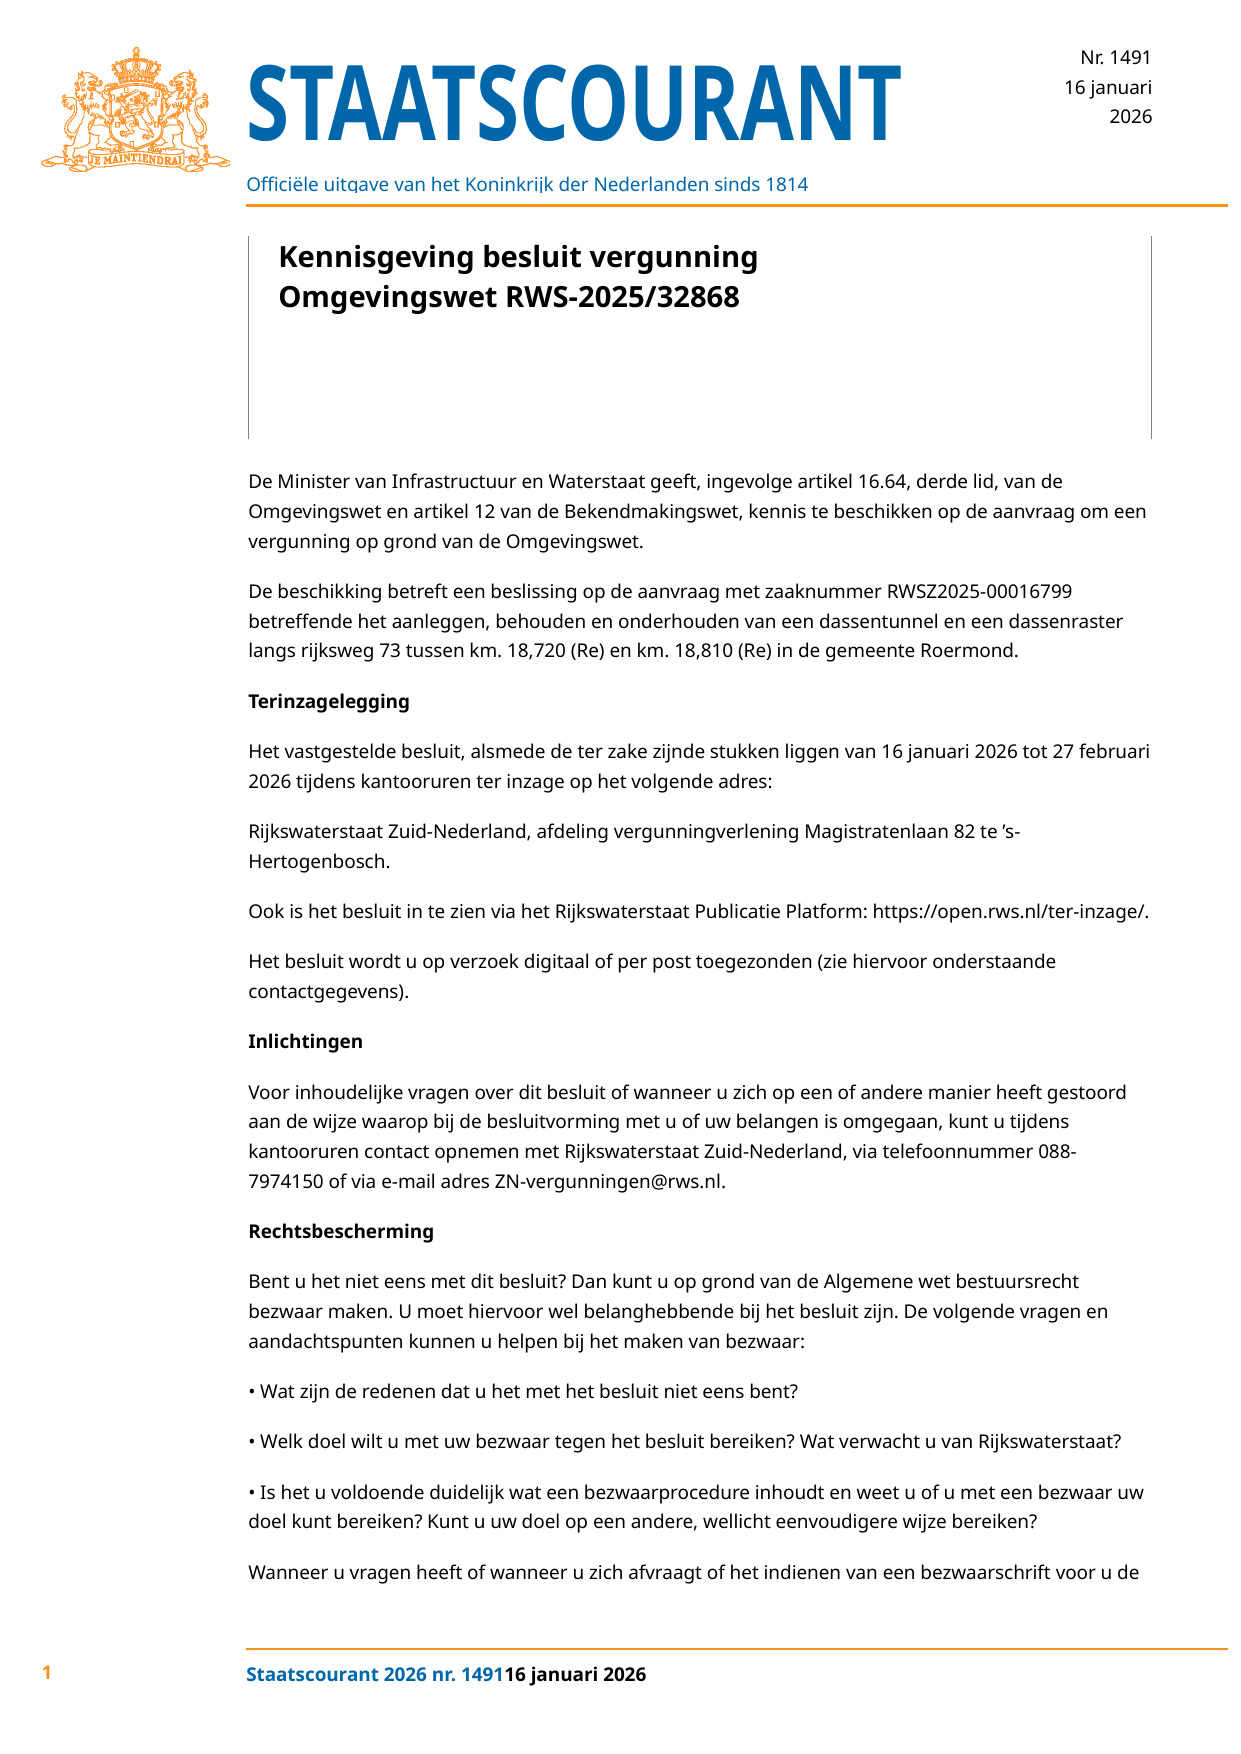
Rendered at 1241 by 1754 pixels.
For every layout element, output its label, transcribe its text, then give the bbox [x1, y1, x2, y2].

text Ook is het besluit in te zien via het Rijkswaterstaat Publicatie Platform: https://open.rws.nl/ter-inzage/. [248, 898, 1152, 924]
text • Welk doel wilt u met uw bezwaar tegen het besluit bereiken? Wat verwacht u van Rijkswaterstaat? [248, 1429, 1152, 1454]
text Bent u het niet eens met dit besluit? Dan kunt u op grond van de Algemene wet bestuursrecht bezwaar maken. U moet hiervoor wel belanghebbende bij het besluit zijn. De volgende vragen en aandachtspunten kunnen u helpen bij het maken van bezwaar: [248, 1269, 1152, 1353]
table_header [1090, 236, 1151, 413]
text De beschikking betreft een beslissing op de aanvraag met zaaknummer RWSZ2025-00016799 betreffende het aanleggen, behouden en onderhouden van een dassentunnel en een dassenraster langs rijksweg 73 tussen km. 18,720 (Re) en km. 18,810 (Re) in de gemeente Roermond. [248, 578, 1152, 663]
picture [41, 47, 231, 172]
table_header [850, 236, 912, 413]
text Het besluit wordt u op verzoek digitaal of per post toegezonden (zie hiervoor onderstaande contactgegevens). [248, 949, 1152, 1004]
text Voor inhoudelijke vragen over dit besluit of wanneer u zich op een of andere manier heeft gestoord aan de wijze waarop bij de besluitvorming met u of uw belangen is omgegaan, kunt u tijdens kantooruren contact opnemen met Rijkswaterstaat Zuid-Nederland, via telefoonnummer 088-7974150 of via e-mail adres ZN-vergunningen@rws.nl. [248, 1079, 1152, 1193]
text Terinzagelegging [248, 688, 1152, 713]
text Het vastgestelde besluit, alsmede de ter zake zijnde stukken liggen van 16 januari 2026 tot 27 februari 2026 tijdens kantooruren ter inzage op het volgende adres: [248, 738, 1152, 793]
text De Minister van Infrastructuur en Waterstaat geeft, ingevolge artikel 16.64, derde lid, van de Omgevingswet en artikel 12 van de Bekendmakingswet, kennis te beschikken op de aanvraag om een vergunning op grond van de Omgevingswet. [248, 469, 1152, 553]
table_header [850, 414, 1151, 439]
picture [912, 236, 1090, 414]
text • Wat zijn de redenen dat u het met het besluit niet eens bent? [248, 1378, 1152, 1404]
text Rechtsbescherming [248, 1218, 1152, 1244]
text • Is het u voldoende duidelijk wat een bezwaarprocedure inhoudt en weet u of u met een bezwaar uw doel kunt bereiken? Kunt u uw doel op een andere, wellicht eenvoudigere wijze bereiken? [248, 1479, 1152, 1534]
text Inlichtingen [248, 1029, 1152, 1054]
text Wanneer u vragen heeft of wanneer u zich afvraagt of het indienen van een bezwaarschrift voor u de [248, 1559, 1152, 1585]
text Rijkswaterstaat Zuid-Nederland, afdeling vergunningverlening Magistratenlaan 82 te ’s-Hertogenbosch. [248, 818, 1152, 873]
table_header Kennisgeving besluit vergunning Omgevingswet RWS-2025/32868 [249, 236, 850, 439]
